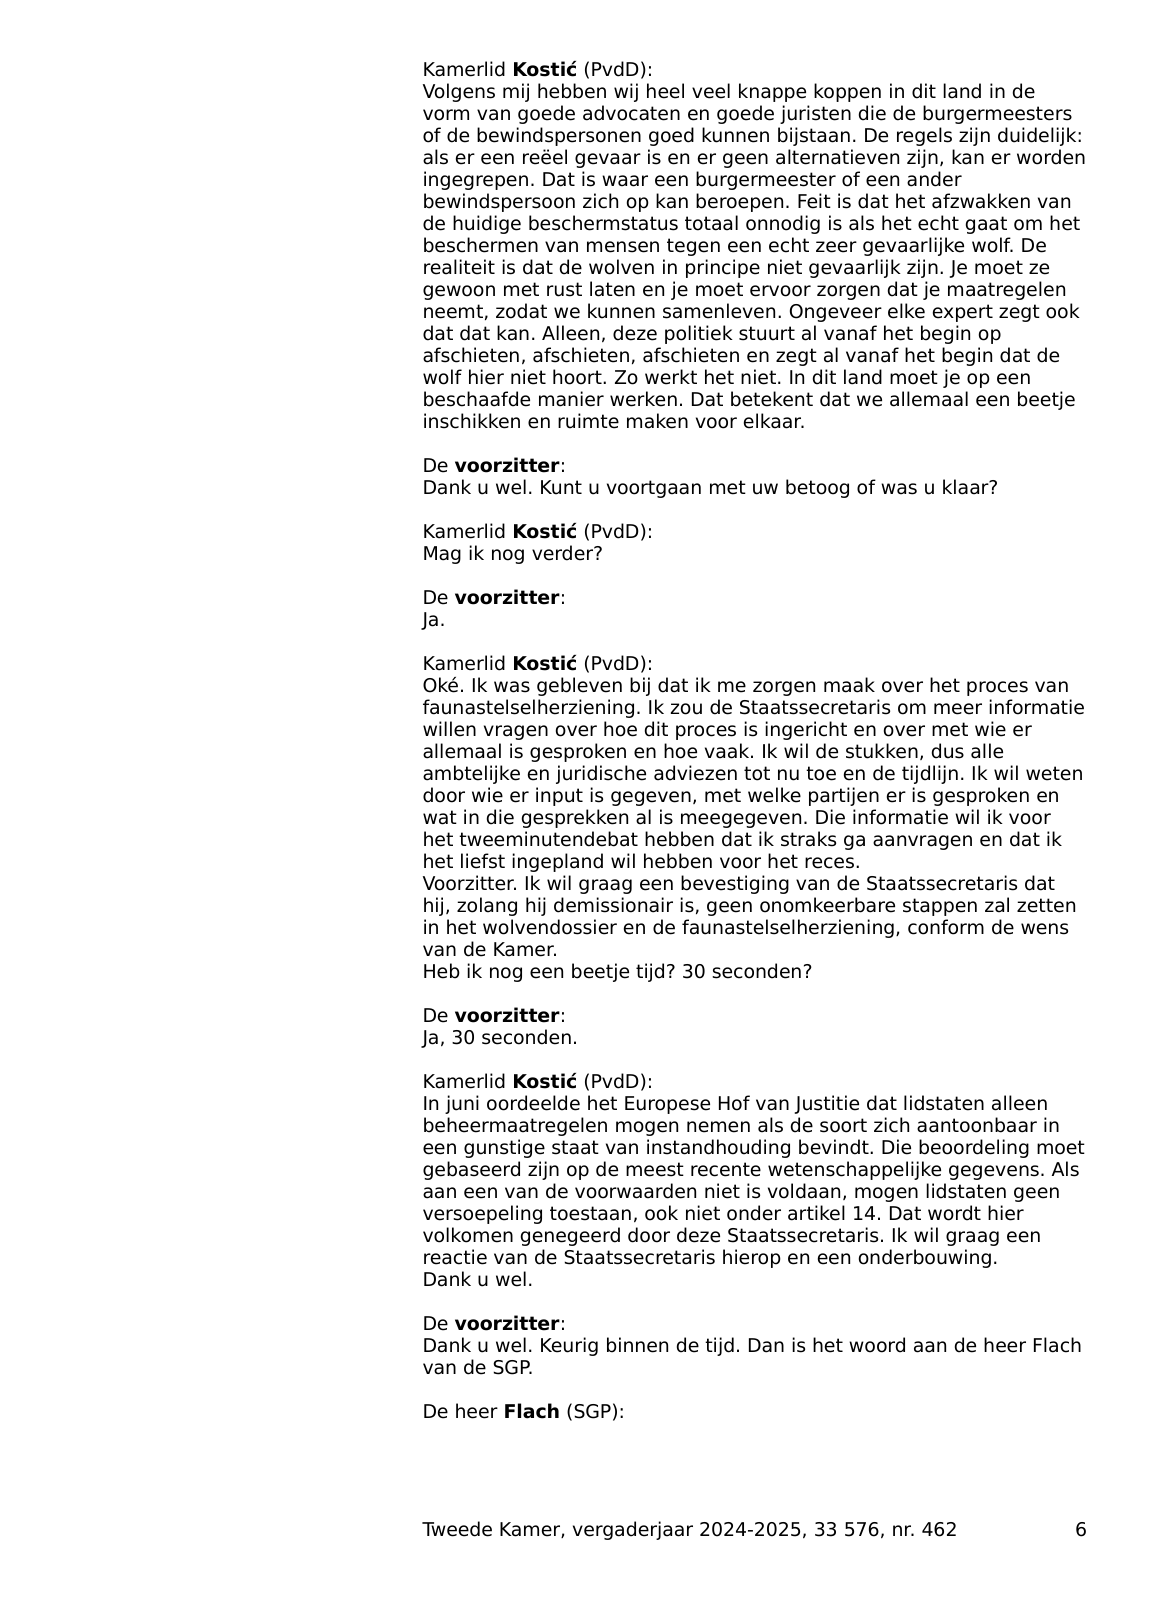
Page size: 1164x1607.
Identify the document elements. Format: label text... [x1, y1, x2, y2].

text Kamerlid Kostić (PvdD): [422, 521, 1087, 543]
text De voorzitter: [422, 1005, 1087, 1027]
text De heer Flach (SGP): [422, 1401, 1087, 1423]
text Dank u wel. Kunt u voortgaan met uw betoog of was u klaar? [422, 477, 1087, 499]
text Ja. [422, 609, 1087, 631]
text Kamerlid Kostić (PvdD): [422, 59, 1087, 81]
text Kamerlid Kostić (PvdD): [422, 1071, 1087, 1093]
text Mag ik nog verder? [422, 543, 1087, 565]
text Oké. Ik was gebleven bij dat ik me zorgen maak over het proces van faunastelselherziening. Ik zou de Staatssecretaris om meer informatie willen vragen over hoe dit proces is ingericht en over met wie er allemaal is gesproken en hoe vaak. Ik wil de stukken, dus alle ambtelijke en juridische adviezen tot nu toe en de tijdlijn. Ik wil weten door wie er input is gegeven, met welke partijen er is gesproken en wat in die gesprekken al is meegegeven. Die informatie wil ik voor het tweeminutendebat hebben dat ik straks ga aanvragen en dat ik het liefst ingepland wil hebben voor het reces. [422, 675, 1087, 873]
text Volgens mij hebben wij heel veel knappe koppen in dit land in de vorm van goede advocaten en goede juristen die de burgermeesters of de bewindspersonen goed kunnen bijstaan. De regels zijn duidelijk: als er een reëel gevaar is en er geen alternatieven zijn, kan er worden ingegrepen. Dat is waar een burgermeester of een ander bewindspersoon zich op kan beroepen. Feit is dat het afzwakken van de huidige beschermstatus totaal onnodig is als het echt gaat om het beschermen van mensen tegen een echt zeer gevaarlijke wolf. De realiteit is dat de wolven in principe niet gevaarlijk zijn. Je moet ze gewoon met rust laten en je moet ervoor zorgen dat je maatregelen neemt, zodat we kunnen samenleven. Ongeveer elke expert zegt ook dat dat kan. Alleen, deze politiek stuurt al vanaf het begin op afschieten, afschieten, afschieten en zegt al vanaf het begin dat de wolf hier niet hoort. Zo werkt het niet. In dit land moet je op een beschaafde manier werken. Dat betekent dat we allemaal een beetje inschikken en ruimte maken voor elkaar. [422, 81, 1087, 433]
text Dank u wel. [422, 1269, 1087, 1291]
text Heb ik nog een beetje tijd? 30 seconden? [422, 961, 1087, 983]
text De voorzitter: [422, 587, 1087, 609]
text Kamerlid Kostić (PvdD): [422, 653, 1087, 675]
text De voorzitter: [422, 455, 1087, 477]
text Voorzitter. Ik wil graag een bevestiging van de Staatssecretaris dat hij, zolang hij demissionair is, geen onomkeerbare stappen zal zetten in het wolvendossier en de faunastelselherziening, conform de wens van de Kamer. [422, 873, 1087, 961]
text In juni oordeelde het Europese Hof van Justitie dat lidstaten alleen beheermaatregelen mogen nemen als de soort zich aantoonbaar in een gunstige staat van instandhouding bevindt. Die beoordeling moet gebaseerd zijn op de meest recente wetenschappelijke gegevens. Als aan een van de voorwaarden niet is voldaan, mogen lidstaten geen versoepeling toestaan, ook niet onder artikel 14. Dat wordt hier volkomen genegeerd door deze Staatssecretaris. Ik wil graag een reactie van de Staatssecretaris hierop en een onderbouwing. [422, 1093, 1087, 1269]
text Dank u wel. Keurig binnen de tijd. Dan is het woord aan de heer Flach van de SGP. [422, 1335, 1087, 1379]
text Ja, 30 seconden. [422, 1027, 1087, 1049]
text De voorzitter: [422, 1313, 1087, 1335]
